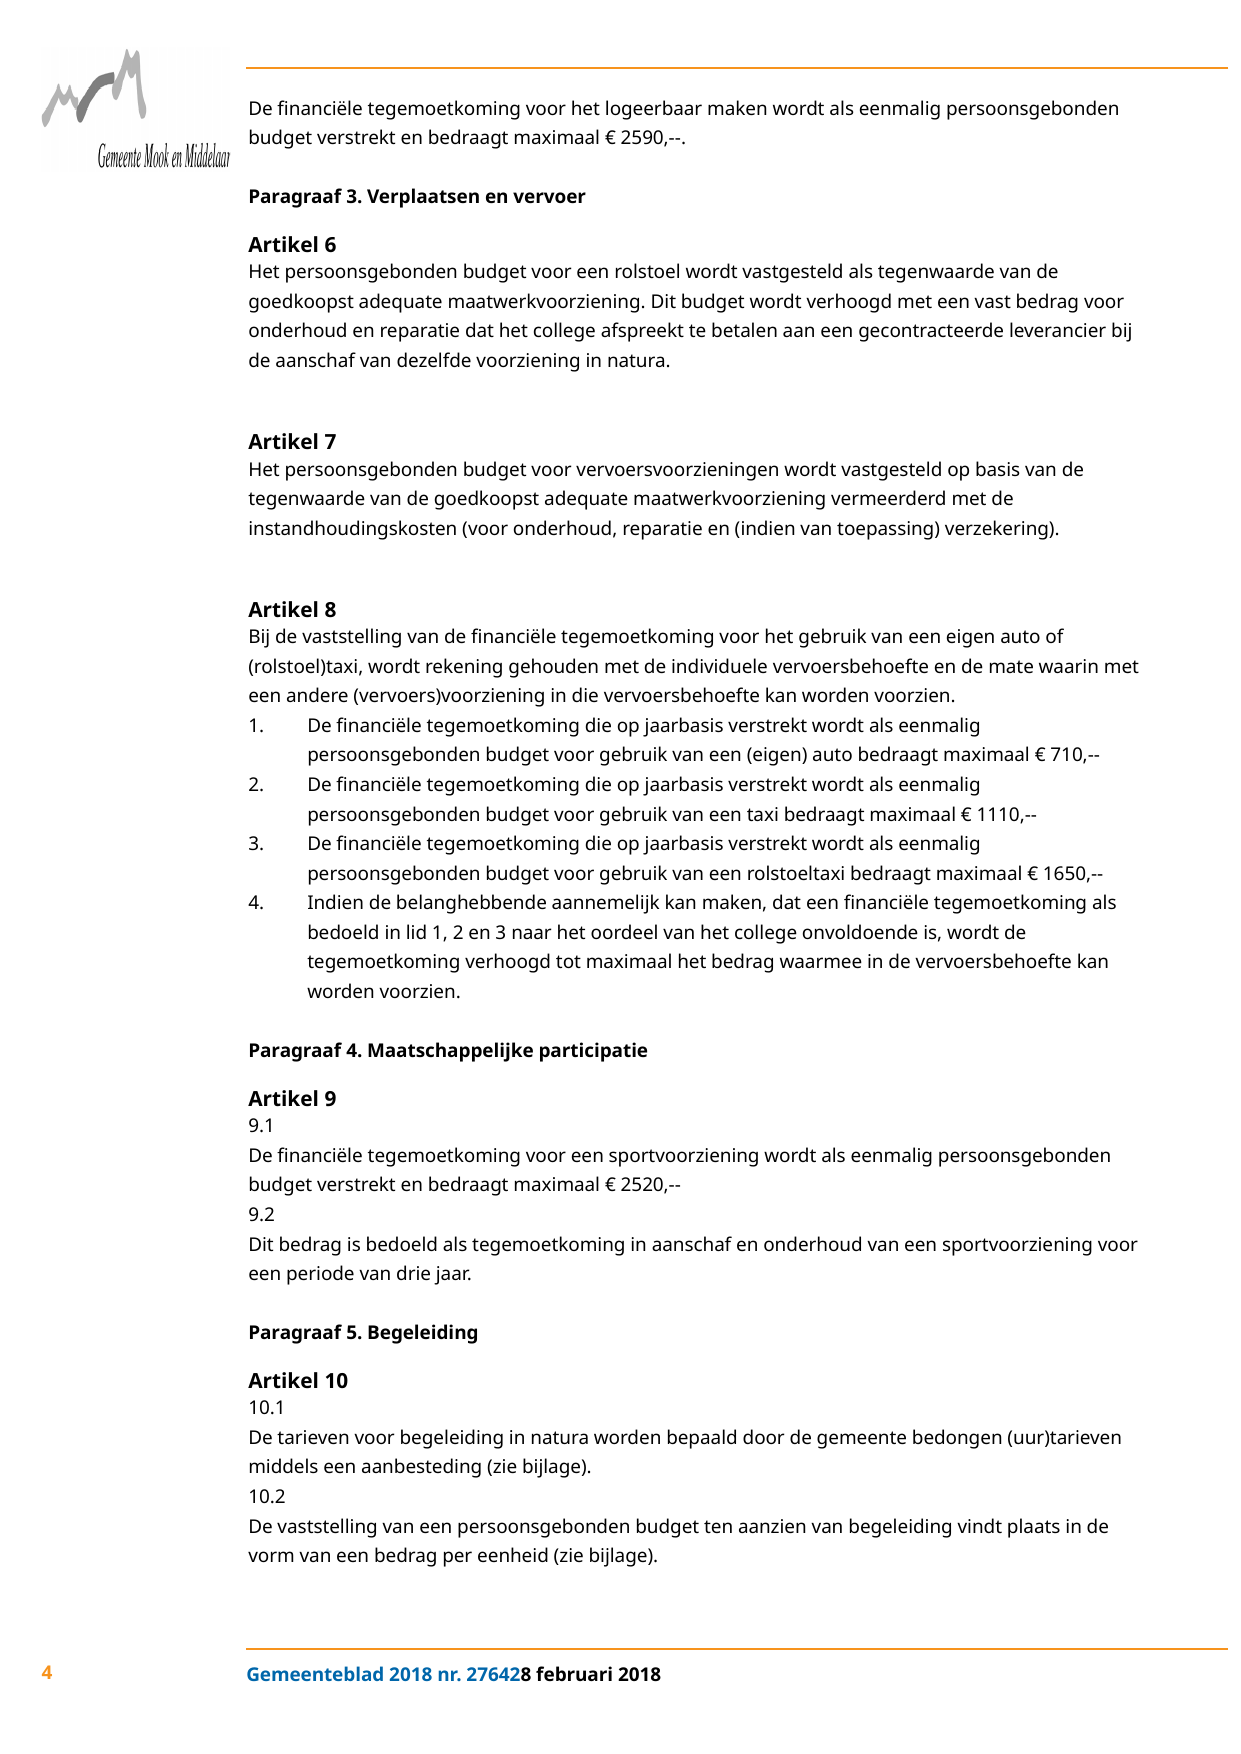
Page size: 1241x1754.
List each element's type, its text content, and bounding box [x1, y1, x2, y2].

list De financiële tegemoetkoming die op jaarbasis verstrekt wordt als eenmalig persoonsgebonden budget voor gebruik van een taxi bedraagt maximaal € 1110,-- [248, 771, 1152, 827]
text Het persoonsgebonden budget voor een rolstoel wordt vastgesteld als tegenwaarde van de goedkoopst adequate maatwerkvoorziening. Dit budget wordt verhoogd met een vast bedrag voor onderhoud en reparatie dat het college afspreekt te betalen aan een gecontracteerde leverancier bij de aanschaf van dezelfde voorziening in natura. [248, 258, 1152, 373]
text Artikel 8 [248, 595, 1152, 623]
text Artikel 7 [248, 427, 1152, 456]
text De financiële tegemoetkoming voor het logeerbaar maken wordt als eenmalig persoonsgebonden budget verstrekt en bedraagt maximaal € 2590,--. [248, 95, 1152, 150]
text 10.2 [248, 1483, 1152, 1509]
text Artikel 9 [248, 1084, 1152, 1112]
text 9.1 [248, 1112, 1152, 1138]
text Dit bedrag is bedoeld als tegemoetkoming in aanschaf en onderhoud van een sportvoorziening voor een periode van drie jaar. [248, 1231, 1152, 1286]
text Paragraaf 5. Begeleiding [248, 1319, 1152, 1345]
text De tarieven voor begeleiding in natura worden bepaald door de gemeente bedongen (uur)tarieven middels een aanbesteding (zie bijlage). [248, 1424, 1152, 1479]
list De financiële tegemoetkoming die op jaarbasis verstrekt wordt als eenmalig persoonsgebonden budget voor gebruik van een rolstoeltaxi bedraagt maximaal € 1650,-- [248, 830, 1152, 886]
text 9.2 [248, 1201, 1152, 1227]
text De vaststelling van een persoonsgebonden budget ten aanzien van begeleiding vindt plaats in de vorm van een bedrag per eenheid (zie bijlage). [248, 1513, 1152, 1568]
text Paragraaf 4. Maatschappelijke participatie [248, 1037, 1152, 1063]
list De financiële tegemoetkoming die op jaarbasis verstrekt wordt als eenmalig persoonsgebonden budget voor gebruik van een (eigen) auto bedraagt maximaal € 710,-- [248, 712, 1152, 767]
text Artikel 10 [248, 1366, 1152, 1394]
text Paragraaf 3. Verplaatsen en vervoer [248, 183, 1152, 209]
text 10.1 [248, 1394, 1152, 1420]
text Het persoonsgebonden budget voor vervoersvoorzieningen wordt vastgesteld op basis van de tegenwaarde van de goedkoopst adequate maatwerkvoorziening vermeerderd met de instandhoudingskosten (voor onderhoud, reparatie en (indien van toepassing) verzekering). [248, 456, 1152, 541]
text Bij de vaststelling van de financiële tegemoetkoming voor het gebruik van een eigen auto of (rolstoel)taxi, wordt rekening gehouden met de individuele vervoersbehoefte en de mate waarin met een andere (vervoers)voorziening in die vervoersbehoefte kan worden voorzien. [248, 623, 1152, 708]
text De financiële tegemoetkoming voor een sportvoorziening wordt als eenmalig persoonsgebonden budget verstrekt en bedraagt maximaal € 2520,-- [248, 1142, 1152, 1197]
list Indien de belanghebbende aannemelijk kan maken, dat een financiële tegemoetkoming als bedoeld in lid 1, 2 en 3 naar het oordeel van het college onvoldoende is, wordt de tegemoetkoming verhoogd tot maximaal het bedrag waarmee in de vervoersbehoefte kan worden voorzien. [248, 889, 1152, 1004]
text Artikel 6 [248, 230, 1152, 258]
picture [41, 47, 231, 172]
